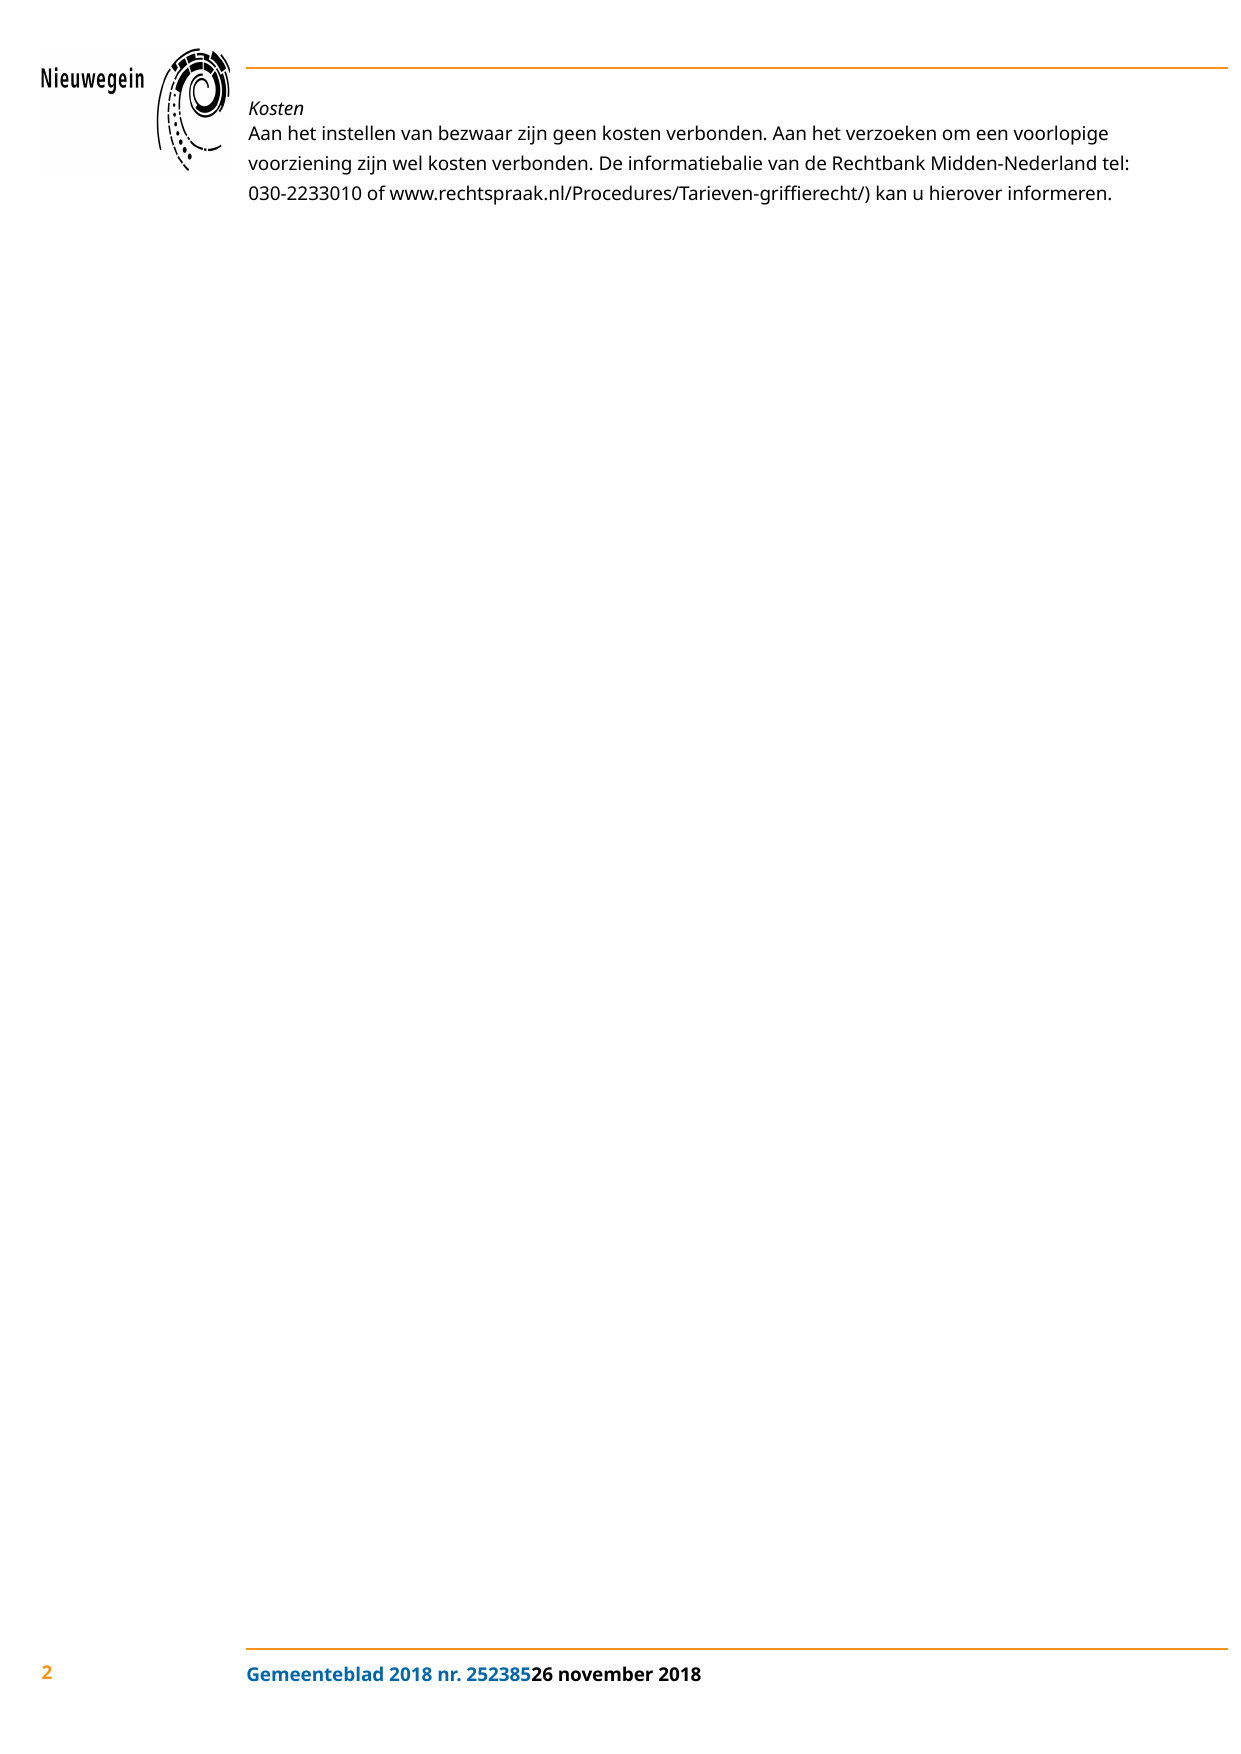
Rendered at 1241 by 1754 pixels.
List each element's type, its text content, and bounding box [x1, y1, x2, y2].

picture [41, 47, 231, 172]
text Kosten [248, 95, 1152, 121]
text Aan het instellen van bezwaar zijn geen kosten verbonden. Aan het verzoeken om een voorlopige voorziening zijn wel kosten verbonden. De informatiebalie van de Rechtbank Midden-Nederland tel: 030-2233010 of www.rechtspraak.nl/Procedures/Tarieven-griffierecht/) kan u hierover informeren. [248, 121, 1152, 205]
